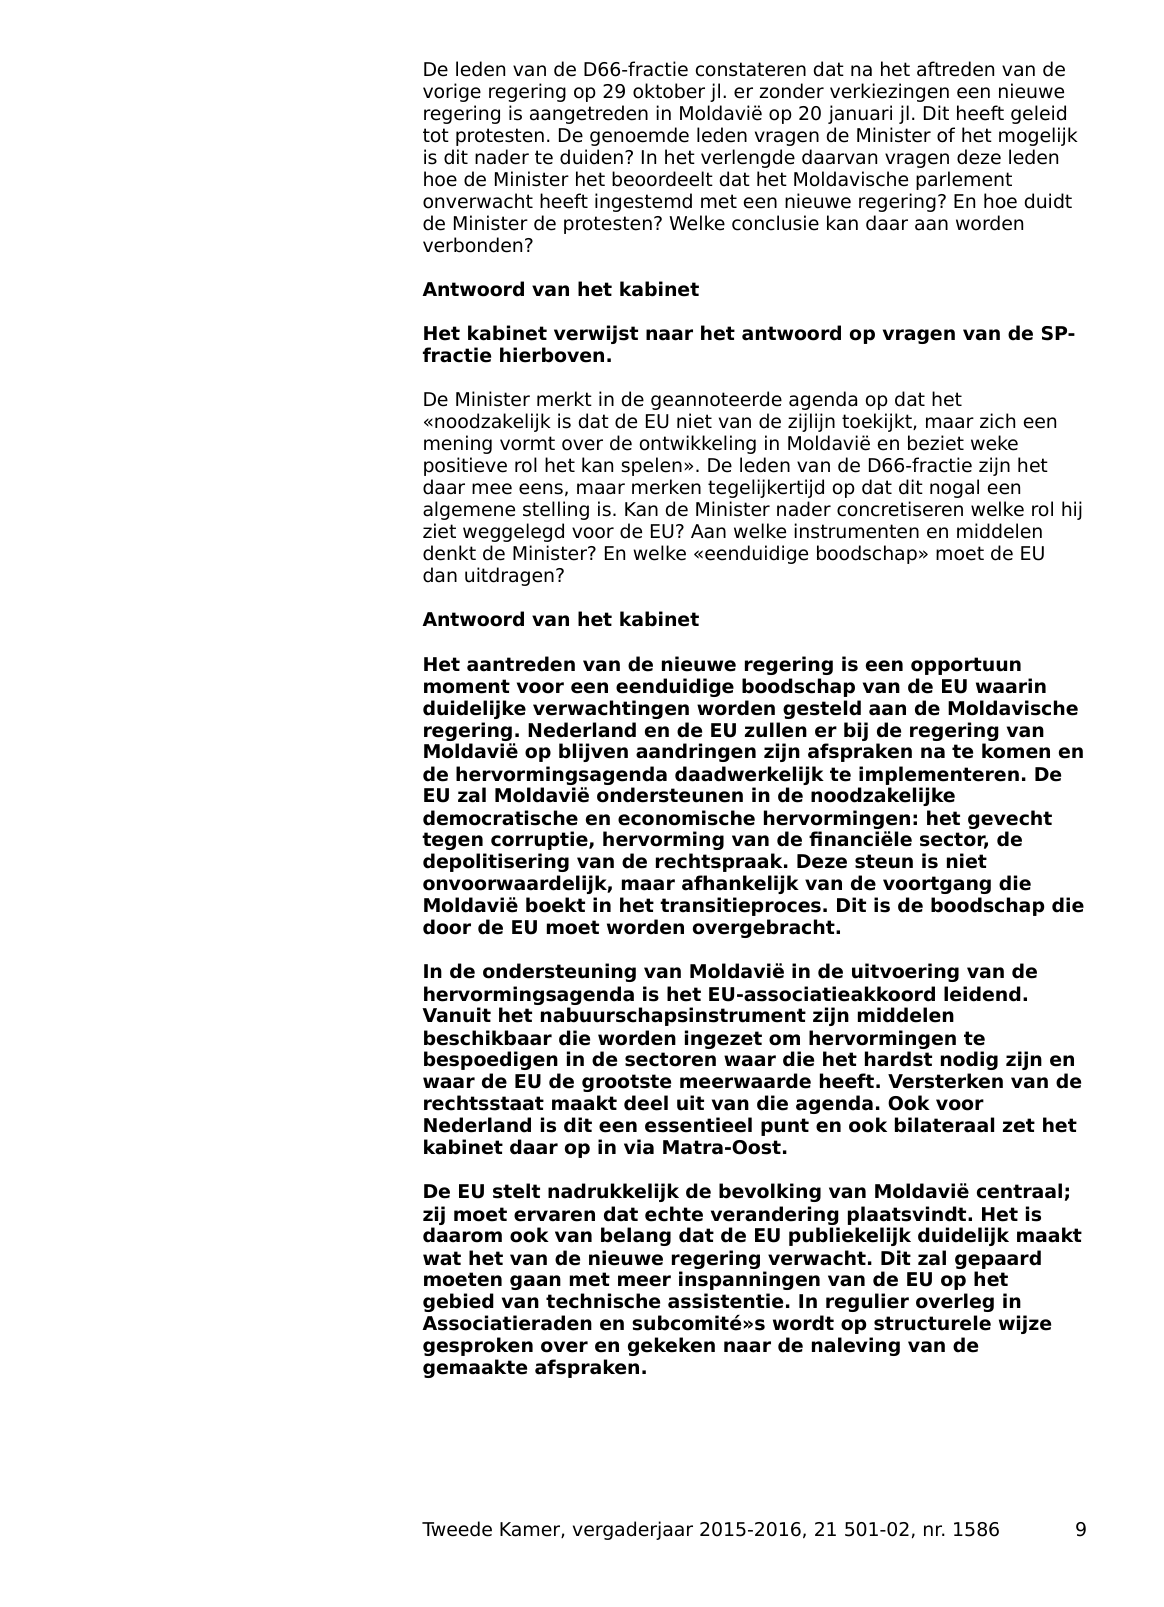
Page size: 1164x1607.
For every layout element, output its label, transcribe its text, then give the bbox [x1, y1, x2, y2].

text De EU stelt nadrukkelijk de bevolking van Moldavië centraal; zij moet ervaren dat echte verandering plaatsvindt. Het is daarom ook van belang dat de EU publiekelijk duidelijk maakt wat het van de nieuwe regering verwacht. Dit zal gepaard moeten gaan met meer inspanningen van de EU op het gebied van technische assistentie. In regulier overleg in Associatieraden en subcomité»s wordt op structurele wijze gesproken over en gekeken naar de naleving van de gemaakte afspraken. [422, 1181, 1087, 1379]
text Het aantreden van de nieuwe regering is een opportuun moment voor een eenduidige boodschap van de EU waarin duidelijke verwachtingen worden gesteld aan de Moldavische regering. Nederland en de EU zullen er bij de regering van Moldavië op blijven aandringen zijn afspraken na te komen en de hervormingsagenda daadwerkelijk te implementeren. De EU zal Moldavië ondersteunen in de noodzakelijke democratische en economische hervormingen: het gevecht tegen corruptie, hervorming van de financiële sector, de depolitisering van de rechtspraak. Deze steun is niet onvoorwaardelijk, maar afhankelijk van de voortgang die Moldavië boekt in het transitieproces. Dit is de boodschap die door de EU moet worden overgebracht. [422, 653, 1087, 939]
text De leden van de D66-fractie constateren dat na het aftreden van de vorige regering op 29 oktober jl. er zonder verkiezingen een nieuwe regering is aangetreden in Moldavië op 20 januari jl. Dit heeft geleid tot protesten. De genoemde leden vragen de Minister of het mogelijk is dit nader te duiden? In het verlengde daarvan vragen deze leden hoe de Minister het beoordeelt dat het Moldavische parlement onverwacht heeft ingestemd met een nieuwe regering? En hoe duidt de Minister de protesten? Welke conclusie kan daar aan worden verbonden? [422, 59, 1087, 257]
text Het kabinet verwijst naar het antwoord op vragen van de SP-fractie hierboven. [422, 323, 1087, 367]
subtitle Antwoord van het kabinet [422, 609, 1087, 631]
text De Minister merkt in de geannoteerde agenda op dat het «noodzakelijk is dat de EU niet van de zijlijn toekijkt, maar zich een mening vormt over de ontwikkeling in Moldavië en beziet weke positieve rol het kan spelen». De leden van de D66-fractie zijn het daar mee eens, maar merken tegelijkertijd op dat dit nogal een algemene stelling is. Kan de Minister nader concretiseren welke rol hij ziet weggelegd voor de EU? Aan welke instrumenten en middelen denkt de Minister? En welke «eenduidige boodschap» moet de EU dan uitdragen? [422, 389, 1087, 587]
subtitle Antwoord van het kabinet [422, 279, 1087, 301]
text In de ondersteuning van Moldavië in de uitvoering van de hervormingsagenda is het EU-associatieakkoord leidend. Vanuit het nabuurschapsinstrument zijn middelen beschikbaar die worden ingezet om hervormingen te bespoedigen in de sectoren waar die het hardst nodig zijn en waar de EU de grootste meerwaarde heeft. Versterken van de rechtsstaat maakt deel uit van die agenda. Ook voor Nederland is dit een essentieel punt en ook bilateraal zet het kabinet daar op in via Matra-Oost. [422, 961, 1087, 1159]
